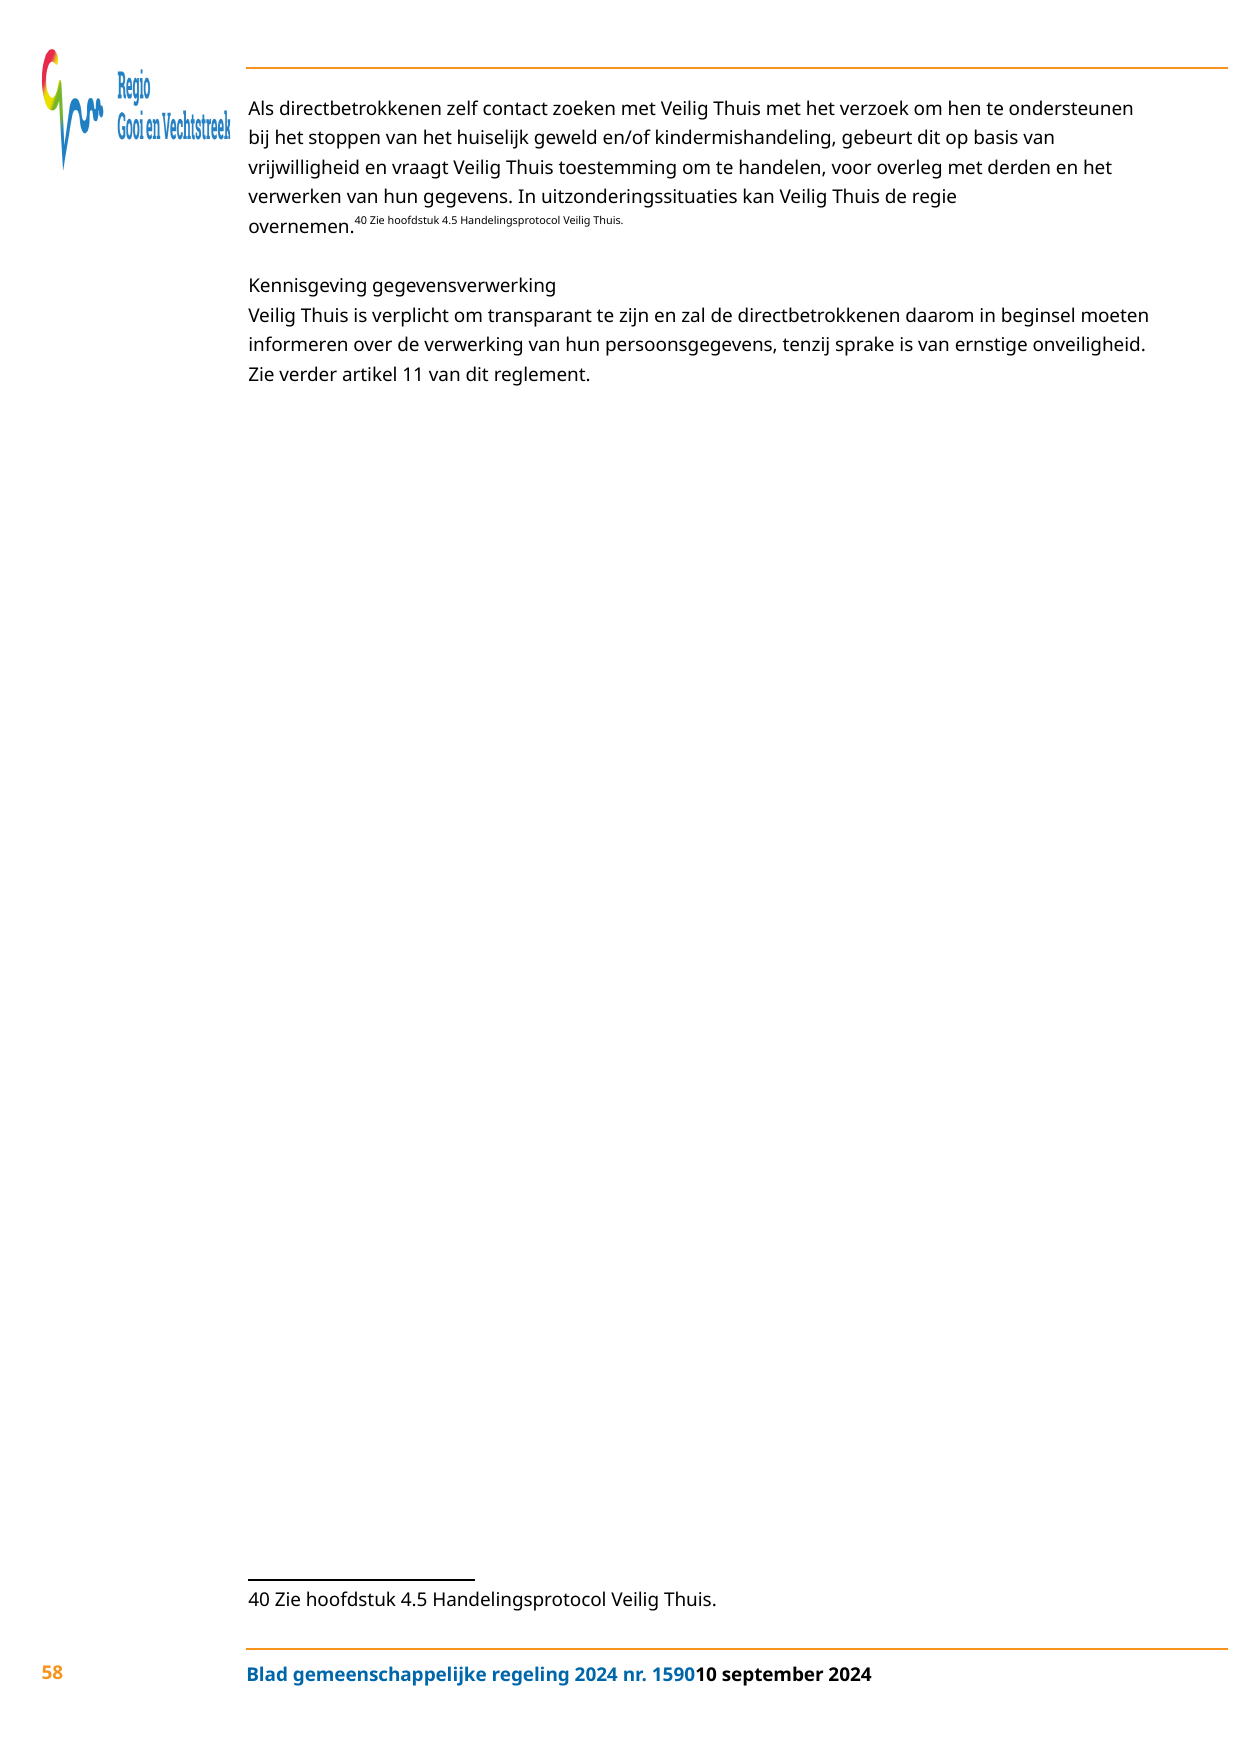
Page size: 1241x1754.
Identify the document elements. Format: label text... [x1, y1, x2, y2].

picture [41, 47, 231, 172]
text Kennisgeving gegevensverwerking [248, 272, 1152, 298]
text Veilig Thuis is verplicht om transparant te zijn en zal de directbetrokkenen daarom in beginsel moeten informeren over de verwerking van hun persoonsgegevens, tenzij sprake is van ernstige onveiligheid. Zie verder artikel 11 van dit reglement. [248, 302, 1152, 387]
text Als directbetrokkenen zelf contact zoeken met Veilig Thuis met het verzoek om hen te ondersteunen bij het stoppen van het huiselijk geweld en/of kindermishandeling, gebeurt dit op basis van vrijwilligheid en vraagt Veilig Thuis toestemming om te handelen, voor overleg met derden en het verwerken van hun gegevens. In uitzonderingssituaties kan Veilig Thuis de regie overnemen. [248, 95, 1152, 239]
